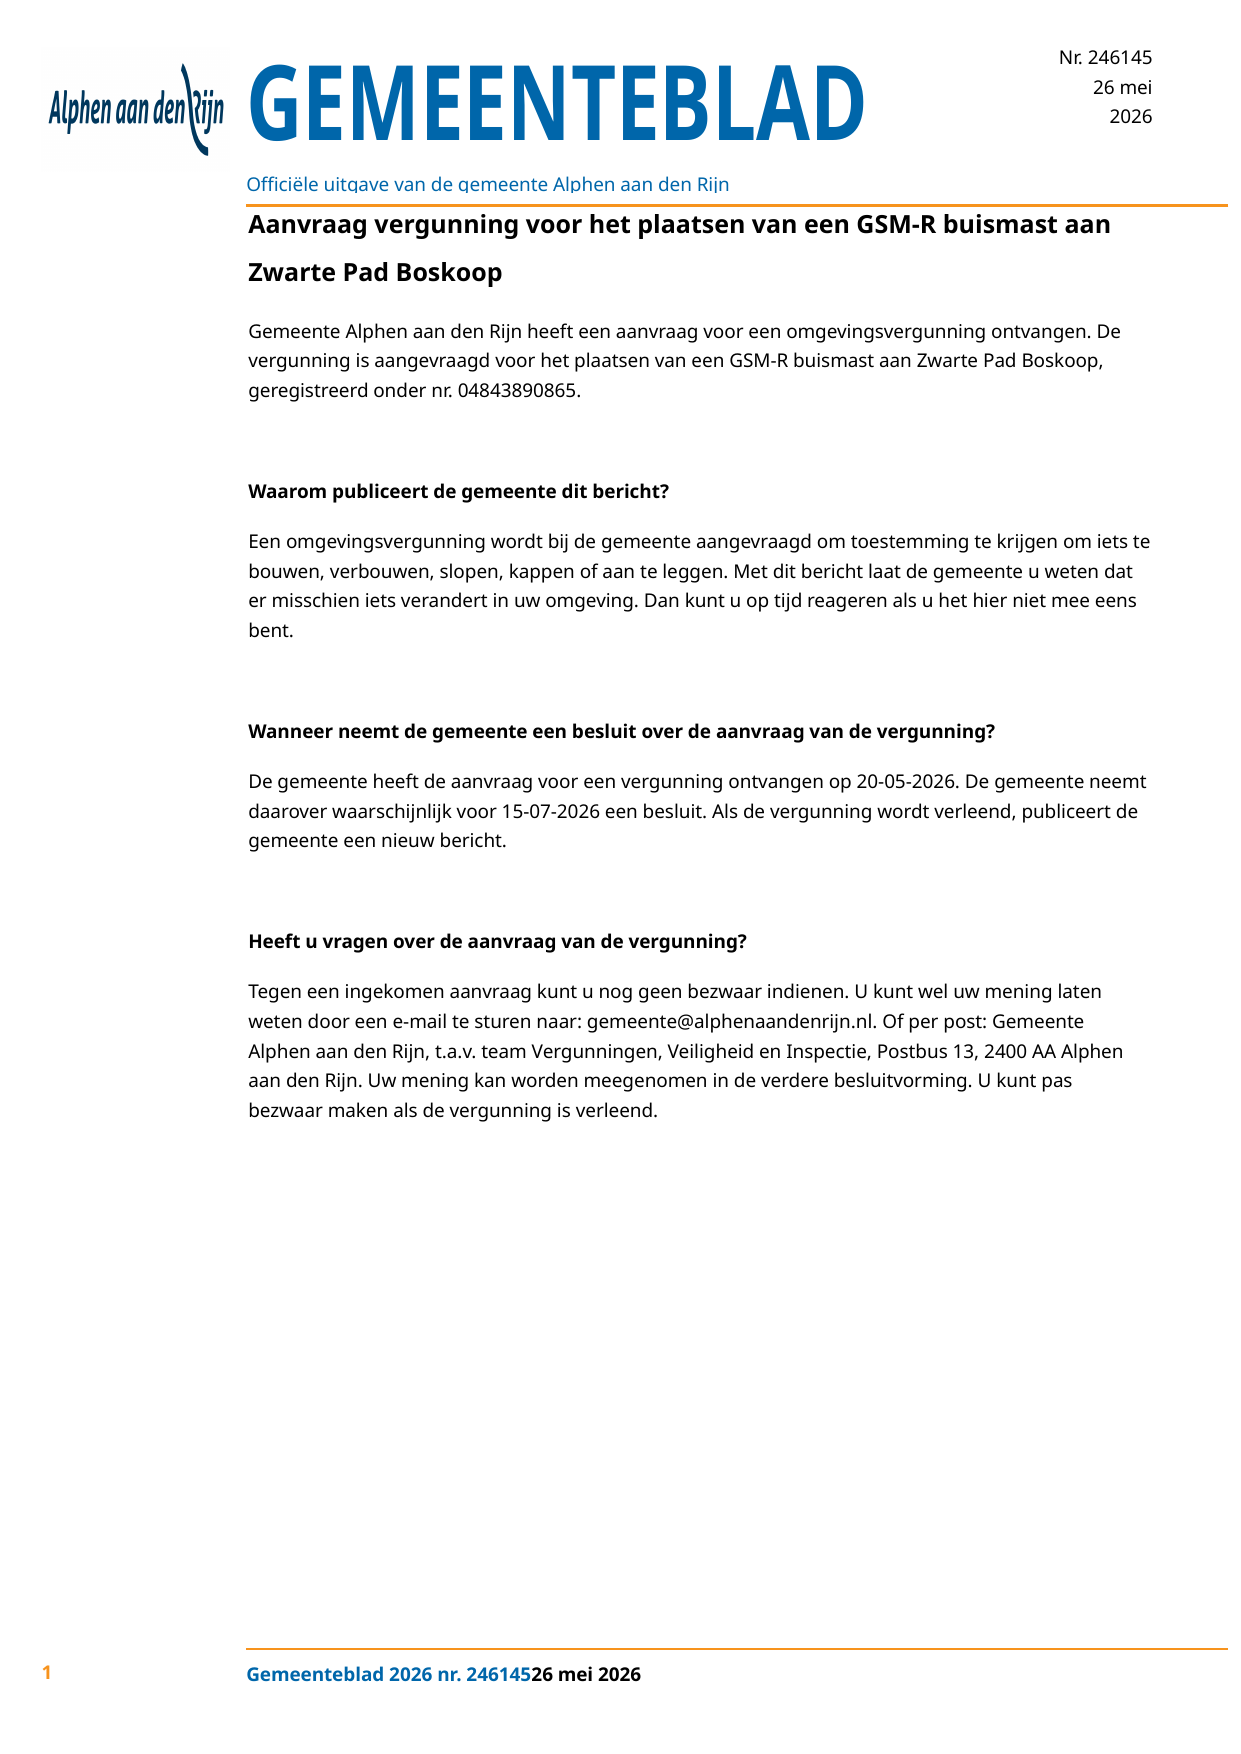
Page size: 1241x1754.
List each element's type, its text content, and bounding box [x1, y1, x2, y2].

text Waarom publiceert de gemeente dit bericht? [248, 478, 1152, 504]
text Aanvraag vergunning voor het plaatsen van een GSM-R buismast aan Zwarte Pad Boskoop [248, 207, 1152, 288]
text Wanneer neemt de gemeente een besluit over de aanvraag van de vergunning? [248, 718, 1152, 744]
text De gemeente heeft de aanvraag voor een vergunning ontvangen op 20-05-2026. De gemeente neemt daarover waarschijnlijk voor 15-07-2026 een besluit. Als de vergunning wordt verleend, publiceert de gemeente een nieuw bericht. [248, 768, 1152, 853]
text Tegen een ingekomen aanvraag kunt u nog geen bezwaar indienen. U kunt wel uw mening laten weten door een e-mail te sturen naar: gemeente@alphenaandenrijn.nl. Of per post: Gemeente Alphen aan den Rijn, t.a.v. team Vergunningen, Veiligheid en Inspectie, Postbus 13, 2400 AA Alphen aan den Rijn. Uw mening kan worden meegenomen in de verdere besluitvorming. U kunt pas bezwaar maken als de vergunning is verleend. [248, 979, 1152, 1123]
text Gemeente Alphen aan den Rijn heeft een aanvraag voor een omgevingsvergunning ontvangen. De vergunning is aangevraagd voor het plaatsen van een GSM-R buismast aan Zwarte Pad Boskoop, geregistreerd onder nr. 04843890865. [248, 318, 1152, 403]
text Een omgevingsvergunning wordt bij de gemeente aangevraagd om toestemming te krijgen om iets te bouwen, verbouwen, slopen, kappen of aan te leggen. Met dit bericht laat de gemeente u weten dat er misschien iets verandert in uw omgeving. Dan kunt u op tijd reageren als u het hier niet mee eens bent. [248, 528, 1152, 643]
picture [41, 47, 231, 172]
text Heeft u vragen over de aanvraag van de vergunning? [248, 928, 1152, 954]
